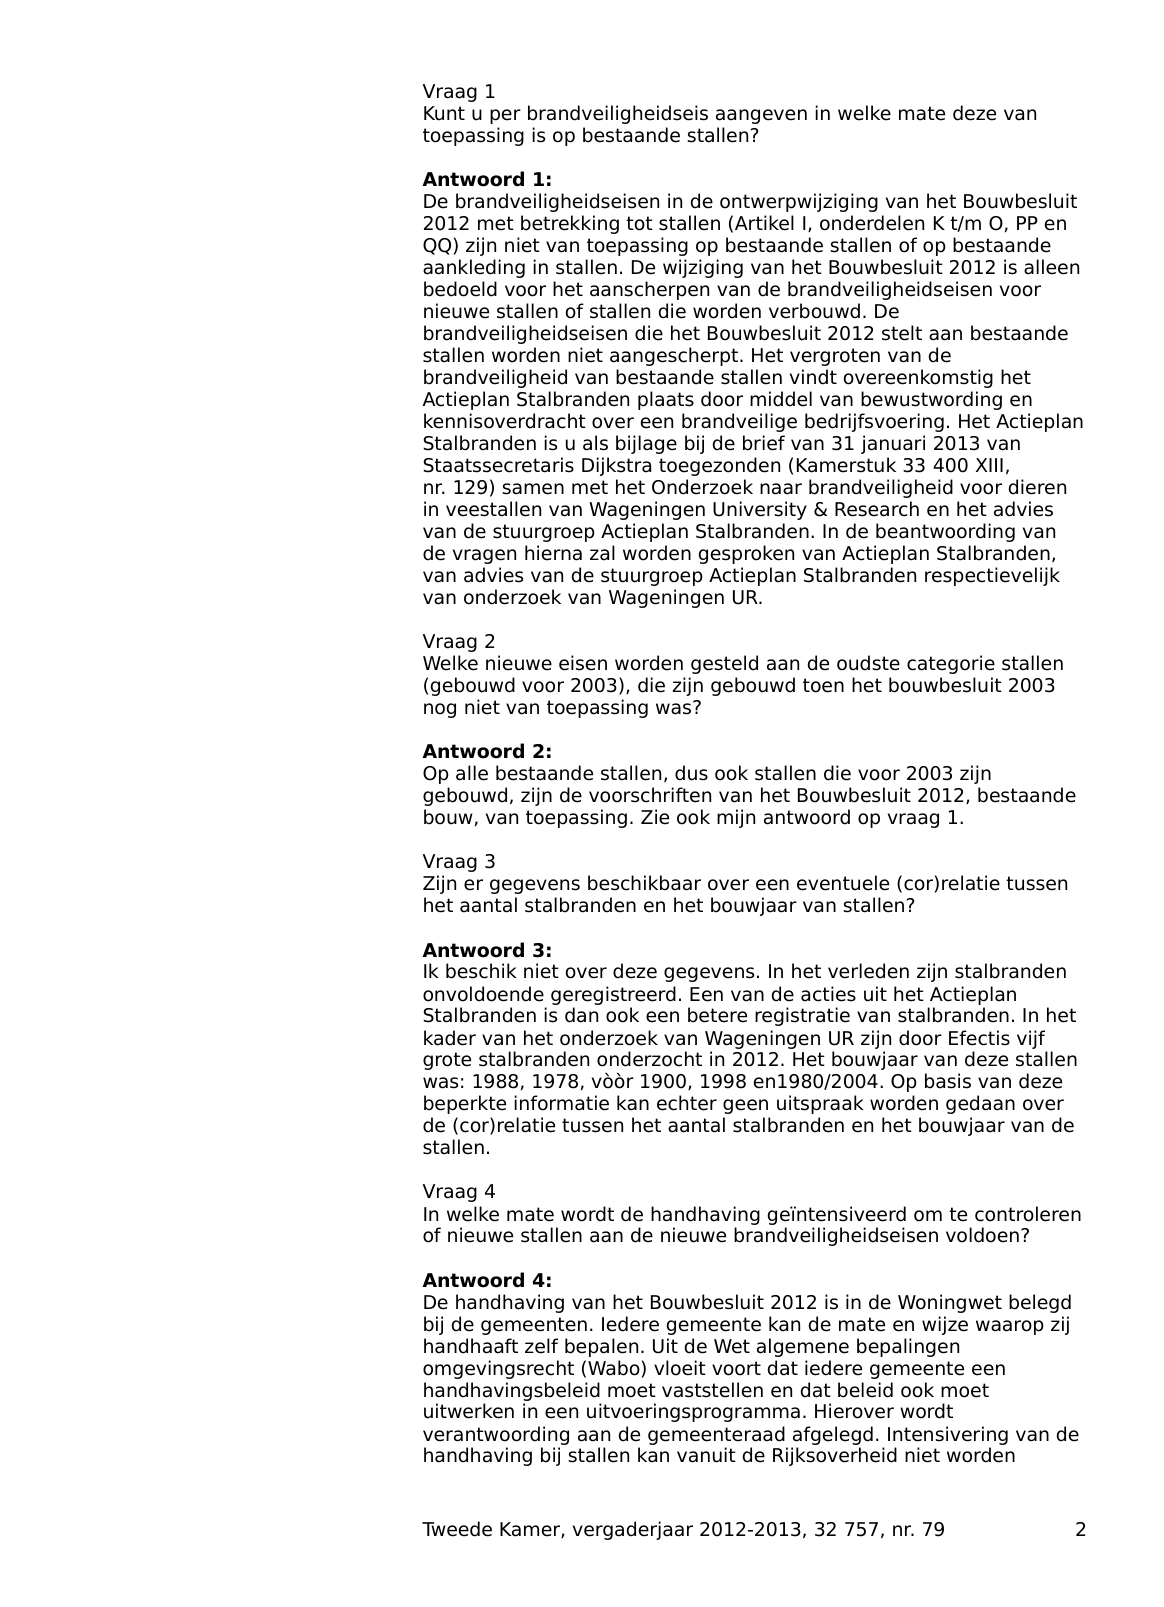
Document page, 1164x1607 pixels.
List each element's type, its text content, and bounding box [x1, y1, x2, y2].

text In welke mate wordt de handhaving geïntensiveerd om te controleren of nieuwe stallen aan de nieuwe brandveiligheidseisen voldoen? [422, 1203, 1087, 1247]
text Antwoord 3: [422, 939, 1087, 961]
text Antwoord 1: [422, 169, 1087, 191]
text Vraag 3 [422, 851, 1087, 873]
text Antwoord 4: [422, 1269, 1087, 1292]
text De brandveiligheidseisen in de ontwerpwijziging van het Bouwbesluit 2012 met betrekking tot stallen (Artikel I, onderdelen K t/m O, PP en QQ) zijn niet van toepassing op bestaande stallen of op bestaande aankleding in stallen. De wijziging van het Bouwbesluit 2012 is alleen bedoeld voor het aanscherpen van de brandveiligheidseisen voor nieuwe stallen of stallen die worden verbouwd. De brandveiligheidseisen die het Bouwbesluit 2012 stelt aan bestaande stallen worden niet aangescherpt. Het vergroten van de brandveiligheid van bestaande stallen vindt overeenkomstig het Actieplan Stalbranden plaats door middel van bewustwording en kennisoverdracht over een brandveilige bedrijfsvoering. Het Actieplan Stalbranden is u als bijlage bij de brief van 31 januari 2013 van Staatssecretaris Dijkstra toegezonden (Kamerstuk 33 400 XIII, nr. 129) samen met het Onderzoek naar brandveiligheid voor dieren in veestallen van Wageningen University & Research en het advies van de stuurgroep Actieplan Stalbranden. In de beantwoording van de vragen hierna zal worden gesproken van Actieplan Stalbranden, van advies van de stuurgroep Actieplan Stalbranden respectievelijk van onderzoek van Wageningen UR. [422, 191, 1087, 609]
text Zijn er gegevens beschikbaar over een eventuele (cor)relatie tussen het aantal stalbranden en het bouwjaar van stallen? [422, 873, 1087, 917]
text Vraag 2 [422, 631, 1087, 653]
text Ik beschik niet over deze gegevens. In het verleden zijn stalbranden onvoldoende geregistreerd. Een van de acties uit het Actieplan Stalbranden is dan ook een betere registratie van stalbranden. In het kader van het onderzoek van Wageningen UR zijn door Efectis vijf grote stalbranden onderzocht in 2012. Het bouwjaar van deze stallen was: 1988, 1978, vòòr 1900, 1998 en1980/2004. Op basis van deze beperkte informatie kan echter geen uitspraak worden gedaan over de (cor)relatie tussen het aantal stalbranden en het bouwjaar van de stallen. [422, 961, 1087, 1159]
text Vraag 1 [422, 81, 1087, 103]
text Op alle bestaande stallen, dus ook stallen die voor 2003 zijn gebouwd, zijn de voorschriften van het Bouwbesluit 2012, bestaande bouw, van toepassing. Zie ook mijn antwoord op vraag 1. [422, 763, 1087, 829]
text Welke nieuwe eisen worden gesteld aan de oudste categorie stallen (gebouwd voor 2003), die zijn gebouwd toen het bouwbesluit 2003 nog niet van toepassing was? [422, 653, 1087, 719]
text Kunt u per brandveiligheidseis aangeven in welke mate deze van toepassing is op bestaande stallen? [422, 103, 1087, 147]
text Vraag 4 [422, 1181, 1087, 1203]
text De handhaving van het Bouwbesluit 2012 is in de Woningwet belegd bij de gemeenten. Iedere gemeente kan de mate en wijze waarop zij handhaaft zelf bepalen. Uit de Wet algemene bepalingen omgevingsrecht (Wabo) vloeit voort dat iedere gemeente een handhavingsbeleid moet vaststellen en dat beleid ook moet uitwerken in een uitvoeringsprogramma. Hierover wordt verantwoording aan de gemeenteraad afgelegd. Intensivering van de handhaving bij stallen kan vanuit de Rijksoverheid niet worden [422, 1292, 1087, 1467]
text Antwoord 2: [422, 741, 1087, 763]
